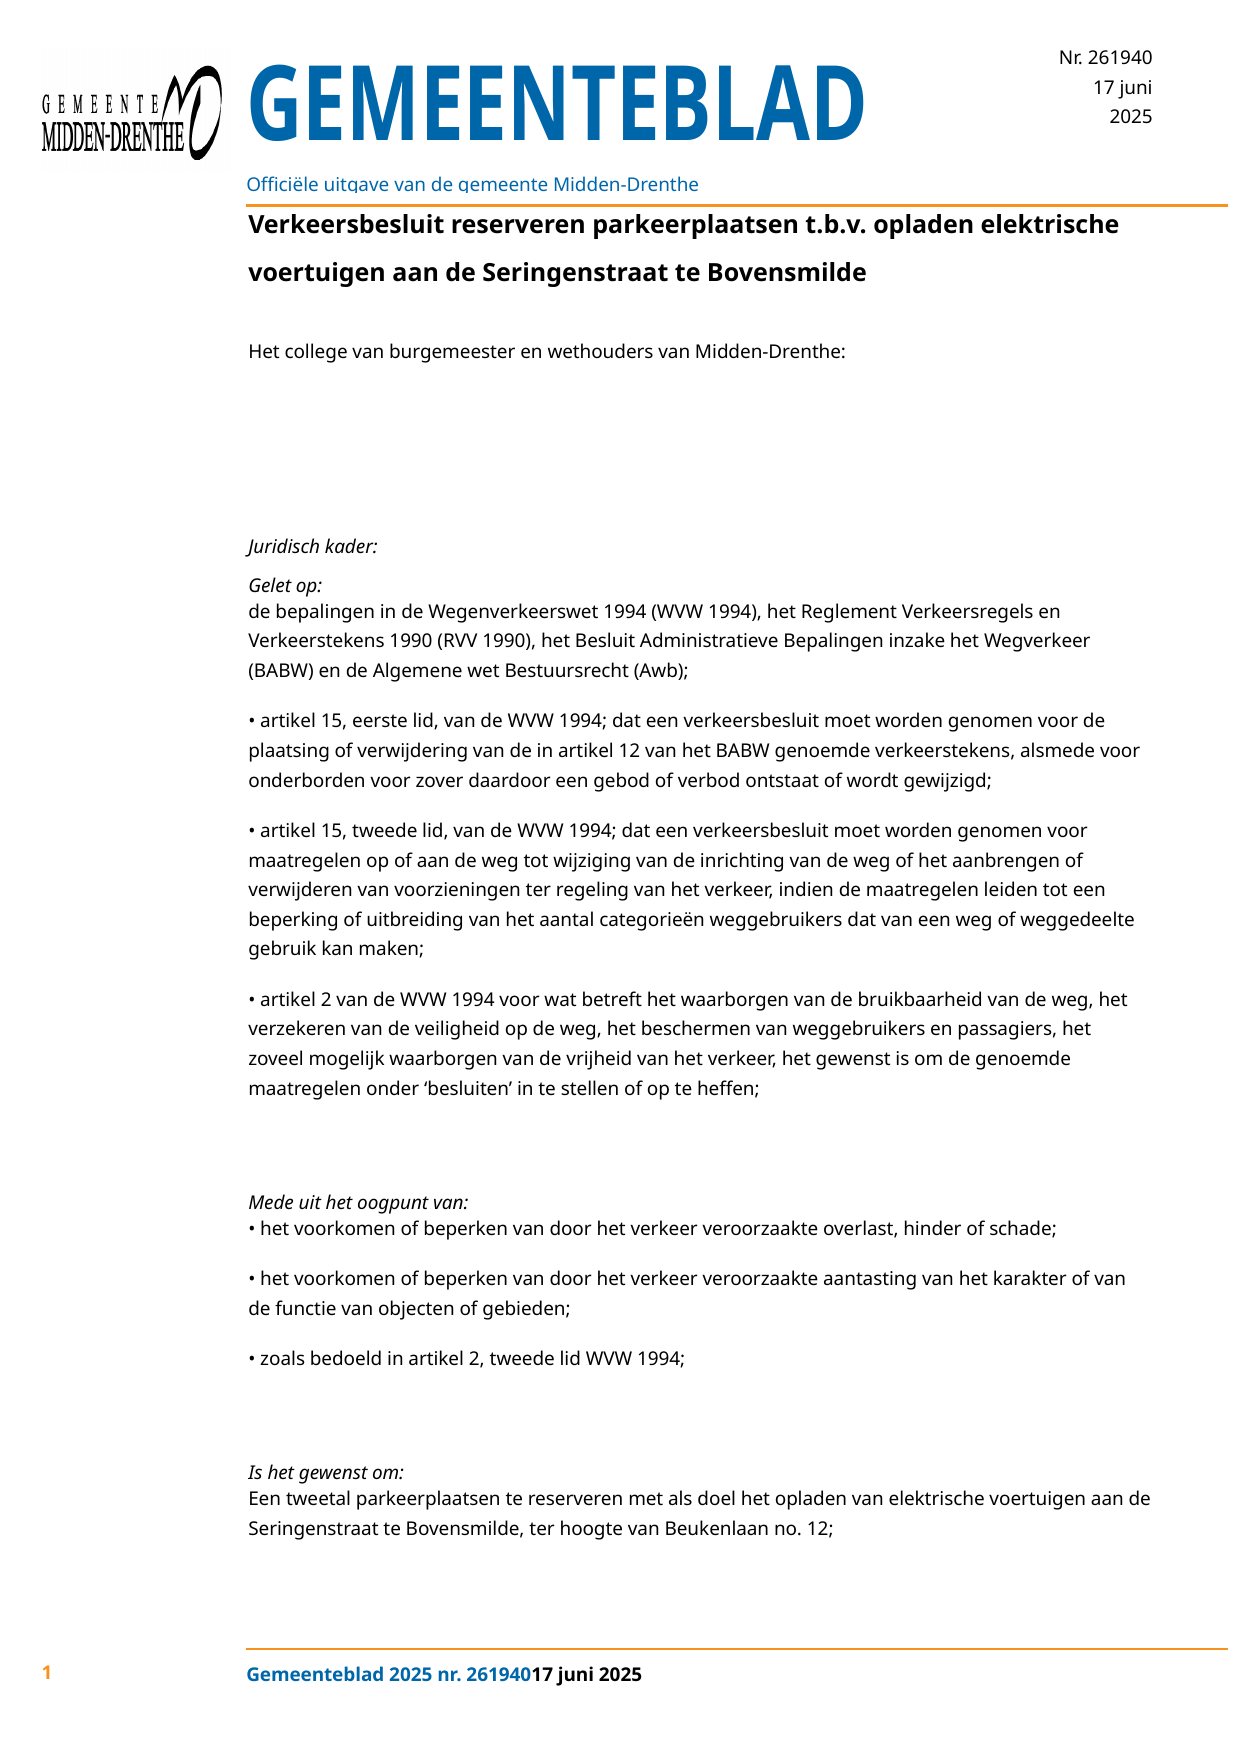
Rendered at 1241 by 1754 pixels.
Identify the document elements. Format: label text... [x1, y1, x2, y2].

text Verkeersbesluit reserveren parkeerplaatsen t.b.v. opladen elektrische voertuigen aan de Seringenstraat te Bovensmilde [248, 207, 1152, 288]
text Juridisch kader: [248, 533, 1152, 559]
text de bepalingen in de Wegenverkeerswet 1994 (WVW 1994), het Reglement Verkeersregels en Verkeerstekens 1990 (RVV 1990), het Besluit Administratieve Bepalingen inzake het Wegverkeer (BABW) en de Algemene wet Bestuursrecht (Awb); [248, 598, 1152, 683]
text • het voorkomen of beperken van door het verkeer veroorzaakte overlast, hinder of schade; [248, 1215, 1152, 1241]
picture [41, 47, 231, 172]
text Een tweetal parkeerplaatsen te reserveren met als doel het opladen van elektrische voertuigen aan de Seringenstraat te Bovensmilde, ter hoogte van Beukenlaan no. 12; [248, 1485, 1152, 1541]
text • het voorkomen of beperken van door het verkeer veroorzaakte aantasting van het karakter of van de functie van objecten of gebieden; [248, 1265, 1152, 1321]
text • zoals bedoeld in artikel 2, tweede lid WVW 1994; [248, 1345, 1152, 1371]
text • artikel 15, eerste lid, van de WVW 1994; dat een verkeersbesluit moet worden genomen voor de plaatsing of verwijdering van de in artikel 12 van het BABW genoemde verkeerstekens, alsmede voor onderborden voor zover daardoor een gebod of verbod ontstaat of wordt gewijzigd; [248, 708, 1152, 792]
text Het college van burgemeester en wethouders van Midden-Drenthe: [248, 339, 1152, 364]
text • artikel 2 van de WVW 1994 voor wat betreft het waarborgen van de bruikbaarheid van de weg, het verzekeren van de veiligheid op de weg, het beschermen van weggebruikers en passagiers, het zoveel mogelijk waarborgen van de vrijheid van het verkeer, het gewenst is om de genoemde maatregelen onder ‘besluiten’ in te stellen of op te heffen; [248, 986, 1152, 1100]
text Mede uit het oogpunt van: [248, 1189, 1152, 1215]
text • artikel 15, tweede lid, van de WVW 1994; dat een verkeersbesluit moet worden genomen voor maatregelen op of aan de weg tot wijziging van de inrichting van de weg of het aanbrengen of verwijderen van voorzieningen ter regeling van het verkeer, indien de maatregelen leiden tot een beperking of uitbreiding van het aantal categorieën weggebruikers dat van een weg of weggedeelte gebruik kan maken; [248, 817, 1152, 961]
text Is het gewenst om: [248, 1459, 1152, 1485]
text Gelet op: [248, 572, 1152, 598]
